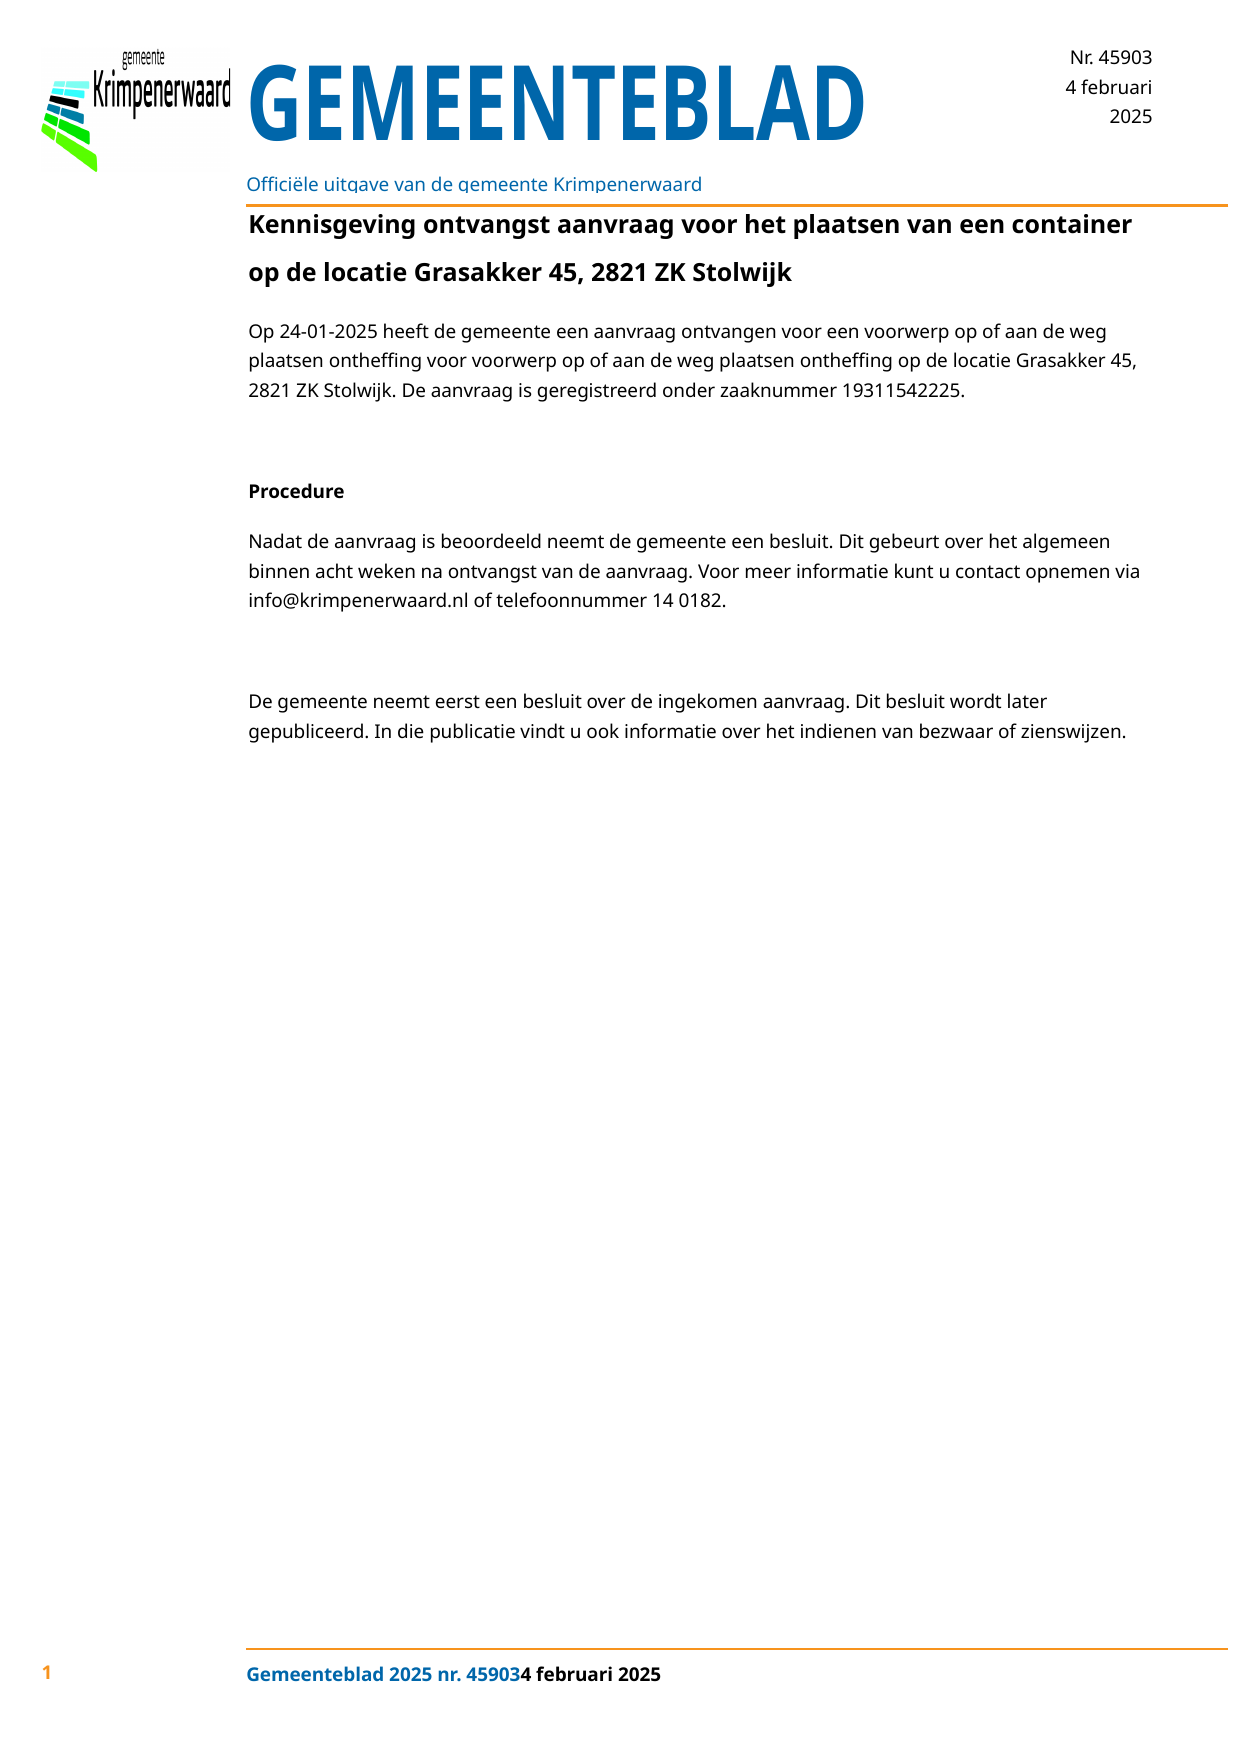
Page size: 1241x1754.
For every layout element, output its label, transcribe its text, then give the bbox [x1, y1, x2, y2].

text Op 24-01-2025 heeft de gemeente een aanvraag ontvangen voor een voorwerp op of aan de weg plaatsen ontheffing voor voorwerp op of aan de weg plaatsen ontheffing op de locatie Grasakker 45, 2821 ZK Stolwijk. De aanvraag is geregistreerd onder zaaknummer 19311542225. [248, 318, 1152, 403]
text Nadat de aanvraag is beoordeeld neemt de gemeente een besluit. Dit gebeurt over het algemeen binnen acht weken na ontvangst van de aanvraag. Voor meer informatie kunt u contact opnemen via info@krimpenerwaard.nl of telefoonnummer 14 0182. [248, 528, 1152, 613]
text De gemeente neemt eerst een besluit over de ingekomen aanvraag. Dit besluit wordt later gepubliceerd. In die publicatie vindt u ook informatie over het indienen van bezwaar of zienswijzen. [248, 688, 1152, 744]
picture [41, 47, 231, 172]
text Procedure [248, 478, 1152, 504]
text Kennisgeving ontvangst aanvraag voor het plaatsen van een container op de locatie Grasakker 45, 2821 ZK Stolwijk [248, 207, 1152, 288]
